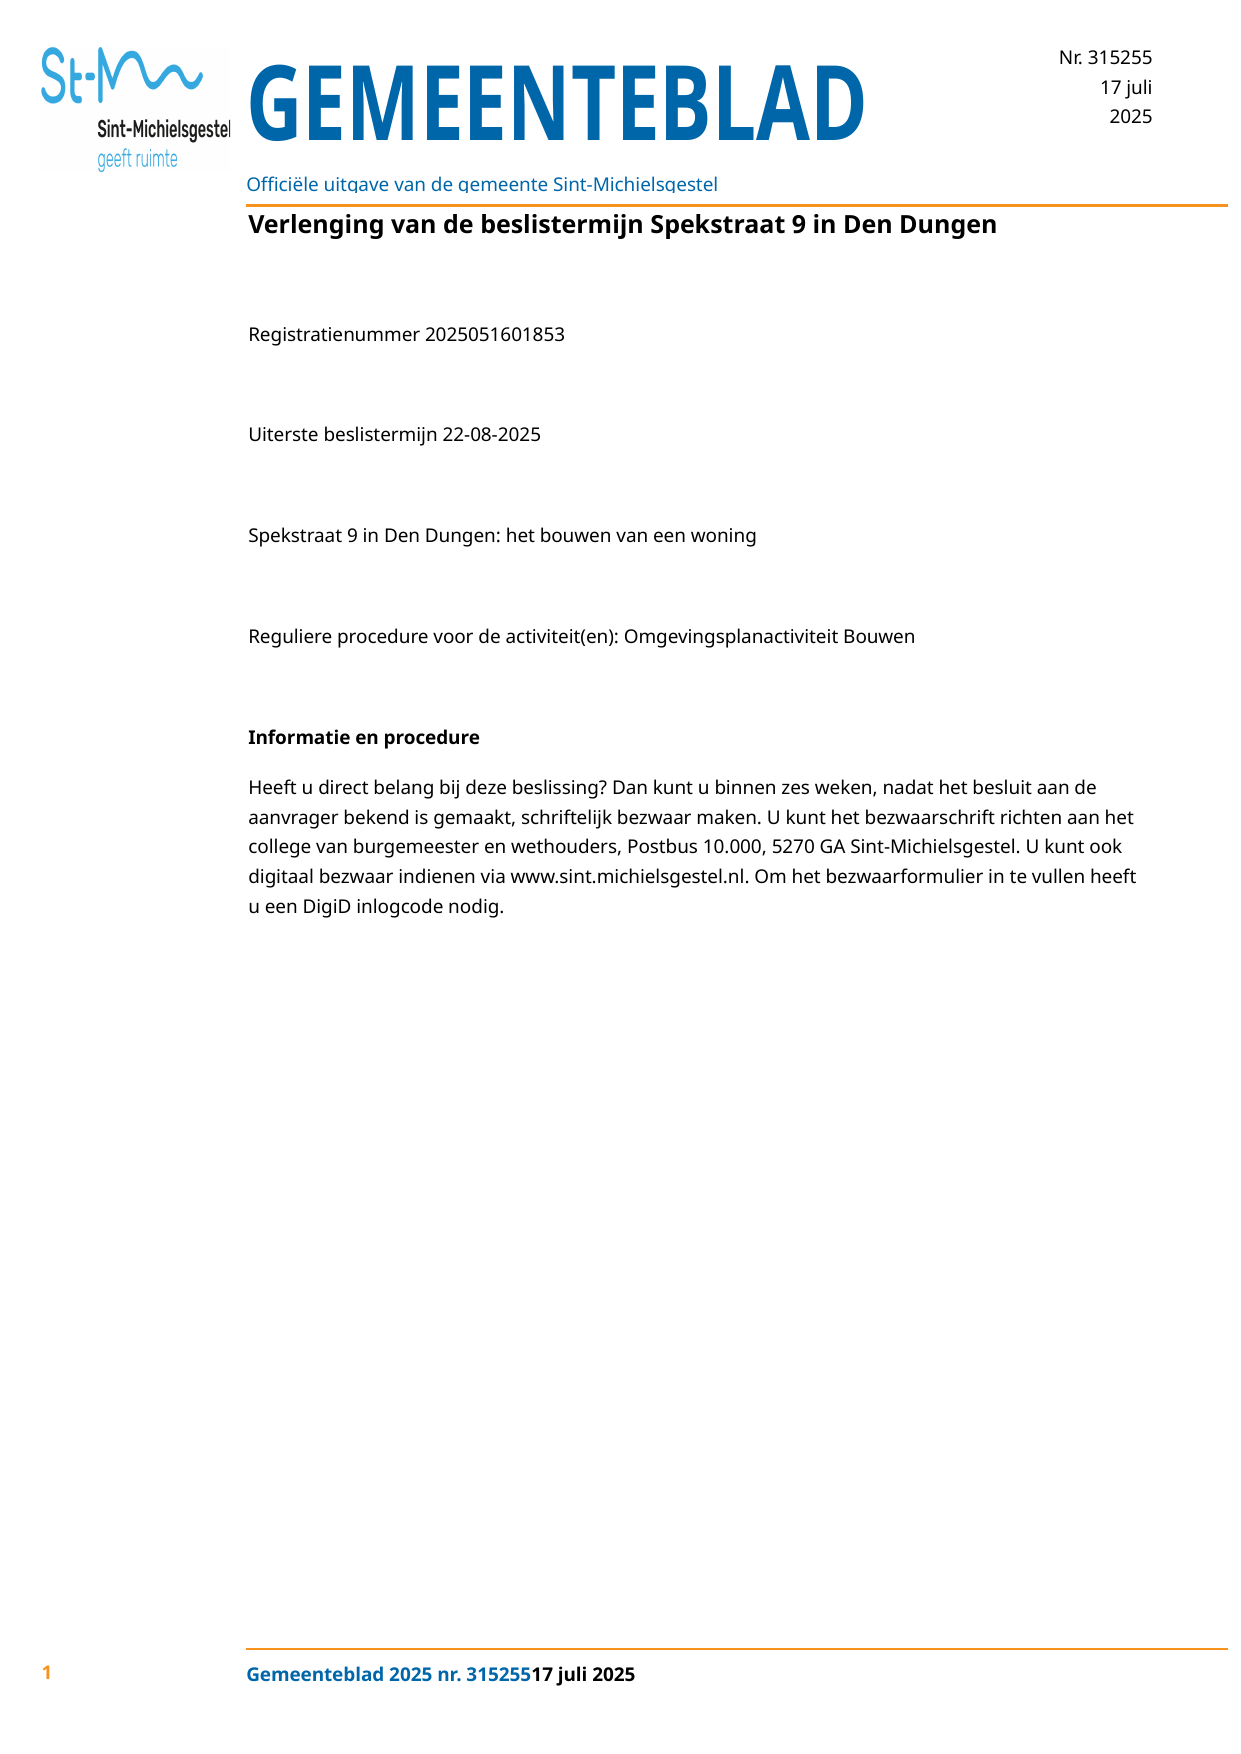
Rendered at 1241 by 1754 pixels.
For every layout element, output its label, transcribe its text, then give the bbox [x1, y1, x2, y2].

picture [41, 47, 231, 172]
text Informatie en procedure [248, 724, 1152, 750]
text Spekstraat 9 in Den Dungen: het bouwen van een woning [248, 522, 1152, 548]
text Reguliere procedure voor de activiteit(en): Omgevingsplanactiviteit Bouwen [248, 623, 1152, 649]
text Verlenging van de beslistermijn Spekstraat 9 in Den Dungen [248, 207, 1152, 241]
text Heeft u direct belang bij deze beslissing? Dan kunt u binnen zes weken, nadat het besluit aan de aanvrager bekend is gemaakt, schriftelijk bezwaar maken. U kunt het bezwaarschrift richten aan het college van burgemeester en wethouders, Postbus 10.000, 5270 GA Sint-Michielsgestel. U kunt ook digitaal bezwaar indienen via www.sint.michielsgestel.nl. Om het bezwaarformulier in te vullen heeft u een DigiD inlogcode nodig. [248, 774, 1152, 918]
text Uiterste beslistermijn 22-08-2025 [248, 422, 1152, 447]
text Registratienummer 2025051601853 [248, 321, 1152, 346]
